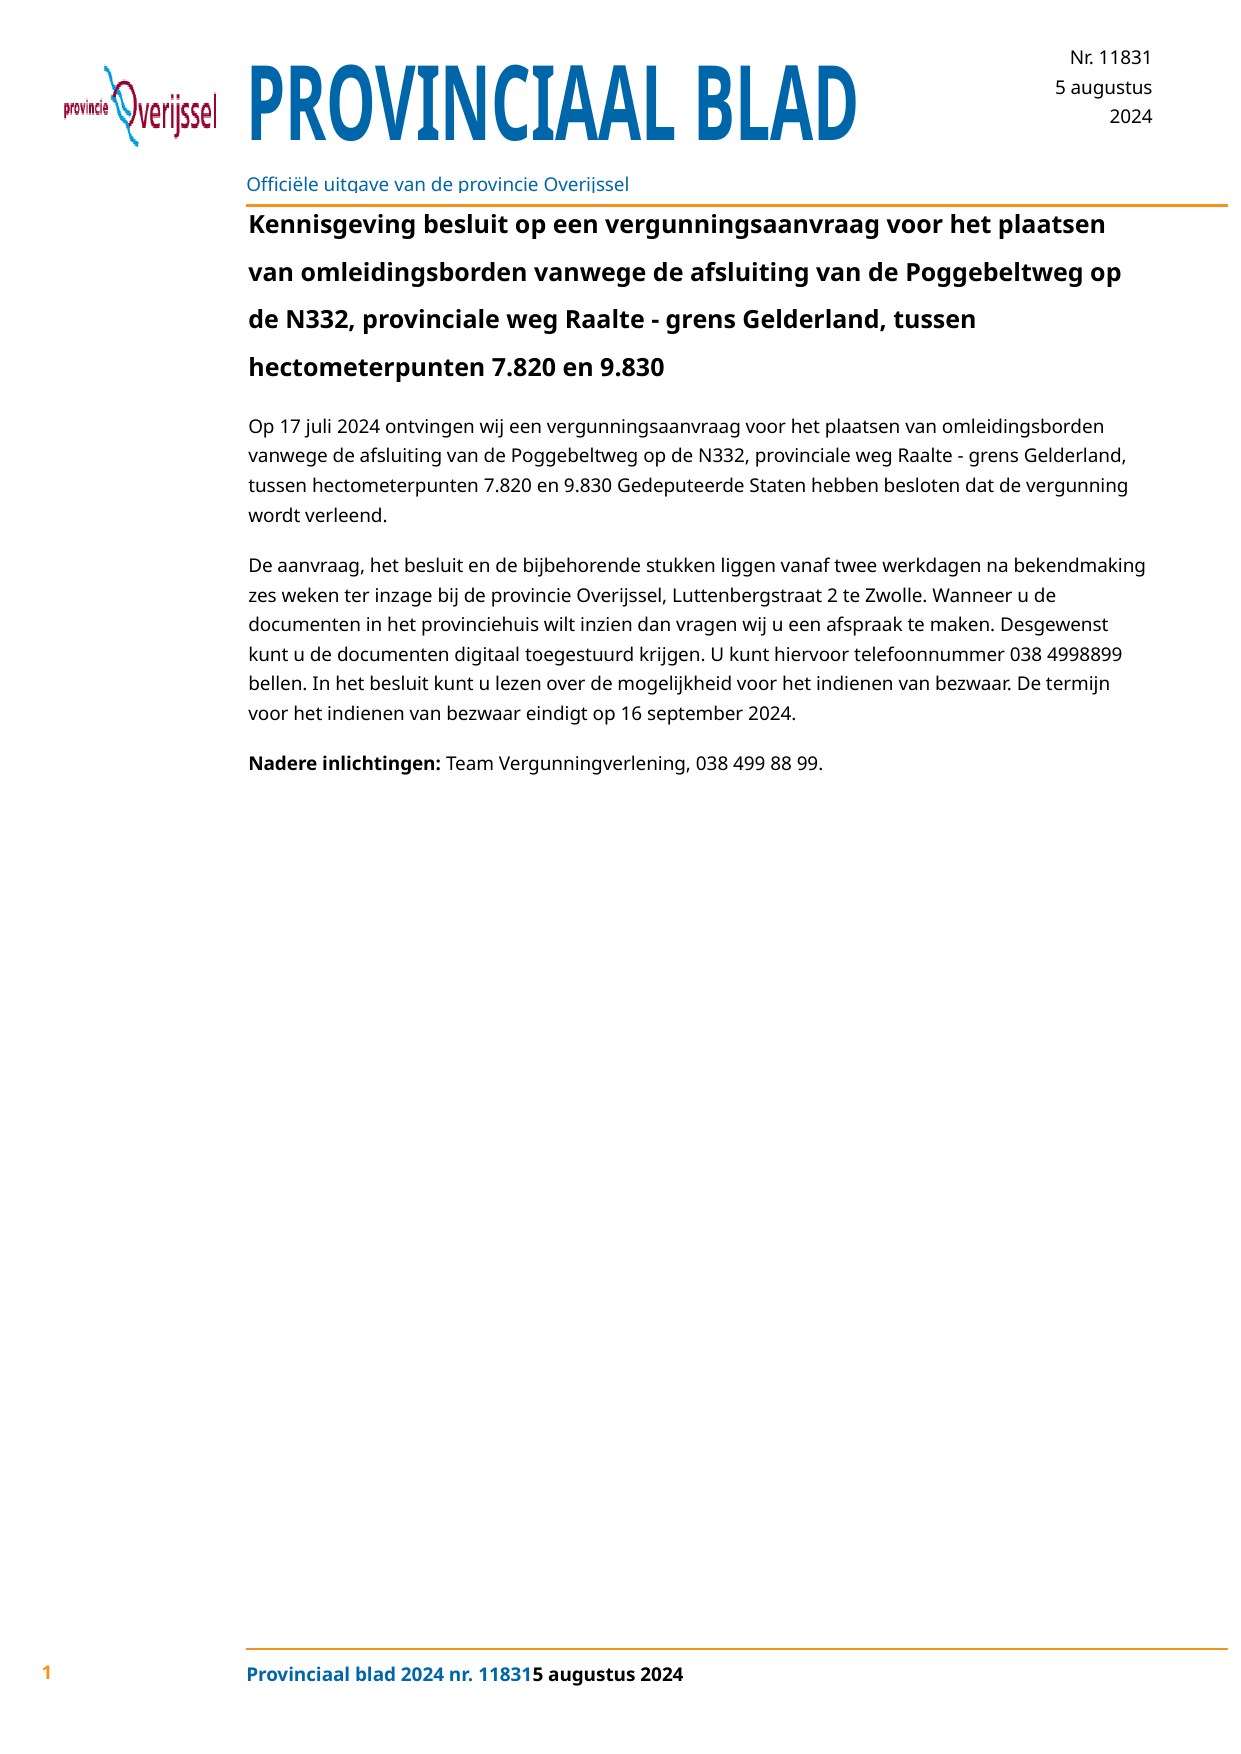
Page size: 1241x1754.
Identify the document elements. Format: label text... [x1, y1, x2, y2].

text Nadere inlichtingen: Team Vergunningverlening, 038 499 88 99. [248, 751, 1152, 776]
text Op 17 juli 2024 ontvingen wij een vergunningsaanvraag voor het plaatsen van omleidingsborden vanwege de afsluiting van de Poggebeltweg op de N332, provinciale weg Raalte - grens Gelderland, tussen hectometerpunten 7.820 en 9.830 Gedeputeerde Staten hebben besloten dat de vergunning wordt verleend. [248, 413, 1152, 528]
text Kennisgeving besluit op een vergunningsaanvraag voor het plaatsen van omleidingsborden vanwege de afsluiting van de Poggebeltweg op de N332, provinciale weg Raalte - grens Gelderland, tussen hectometerpunten 7.820 en 9.830 [248, 207, 1152, 384]
picture [41, 47, 231, 172]
text De aanvraag, het besluit en de bijbehorende stukken liggen vanaf twee werkdagen na bekendmaking zes weken ter inzage bij de provincie Overijssel, Luttenbergstraat 2 te Zwolle. Wanneer u de documenten in het provinciehuis wilt inzien dan vragen wij u een afspraak te maken. Desgewenst kunt u de documenten digitaal toegestuurd krijgen. U kunt hiervoor telefoonnummer 038 4998899 bellen. In het besluit kunt u lezen over de mogelijkheid voor het indienen van bezwaar. De termijn voor het indienen van bezwaar eindigt op 16 september 2024. [248, 552, 1152, 726]
